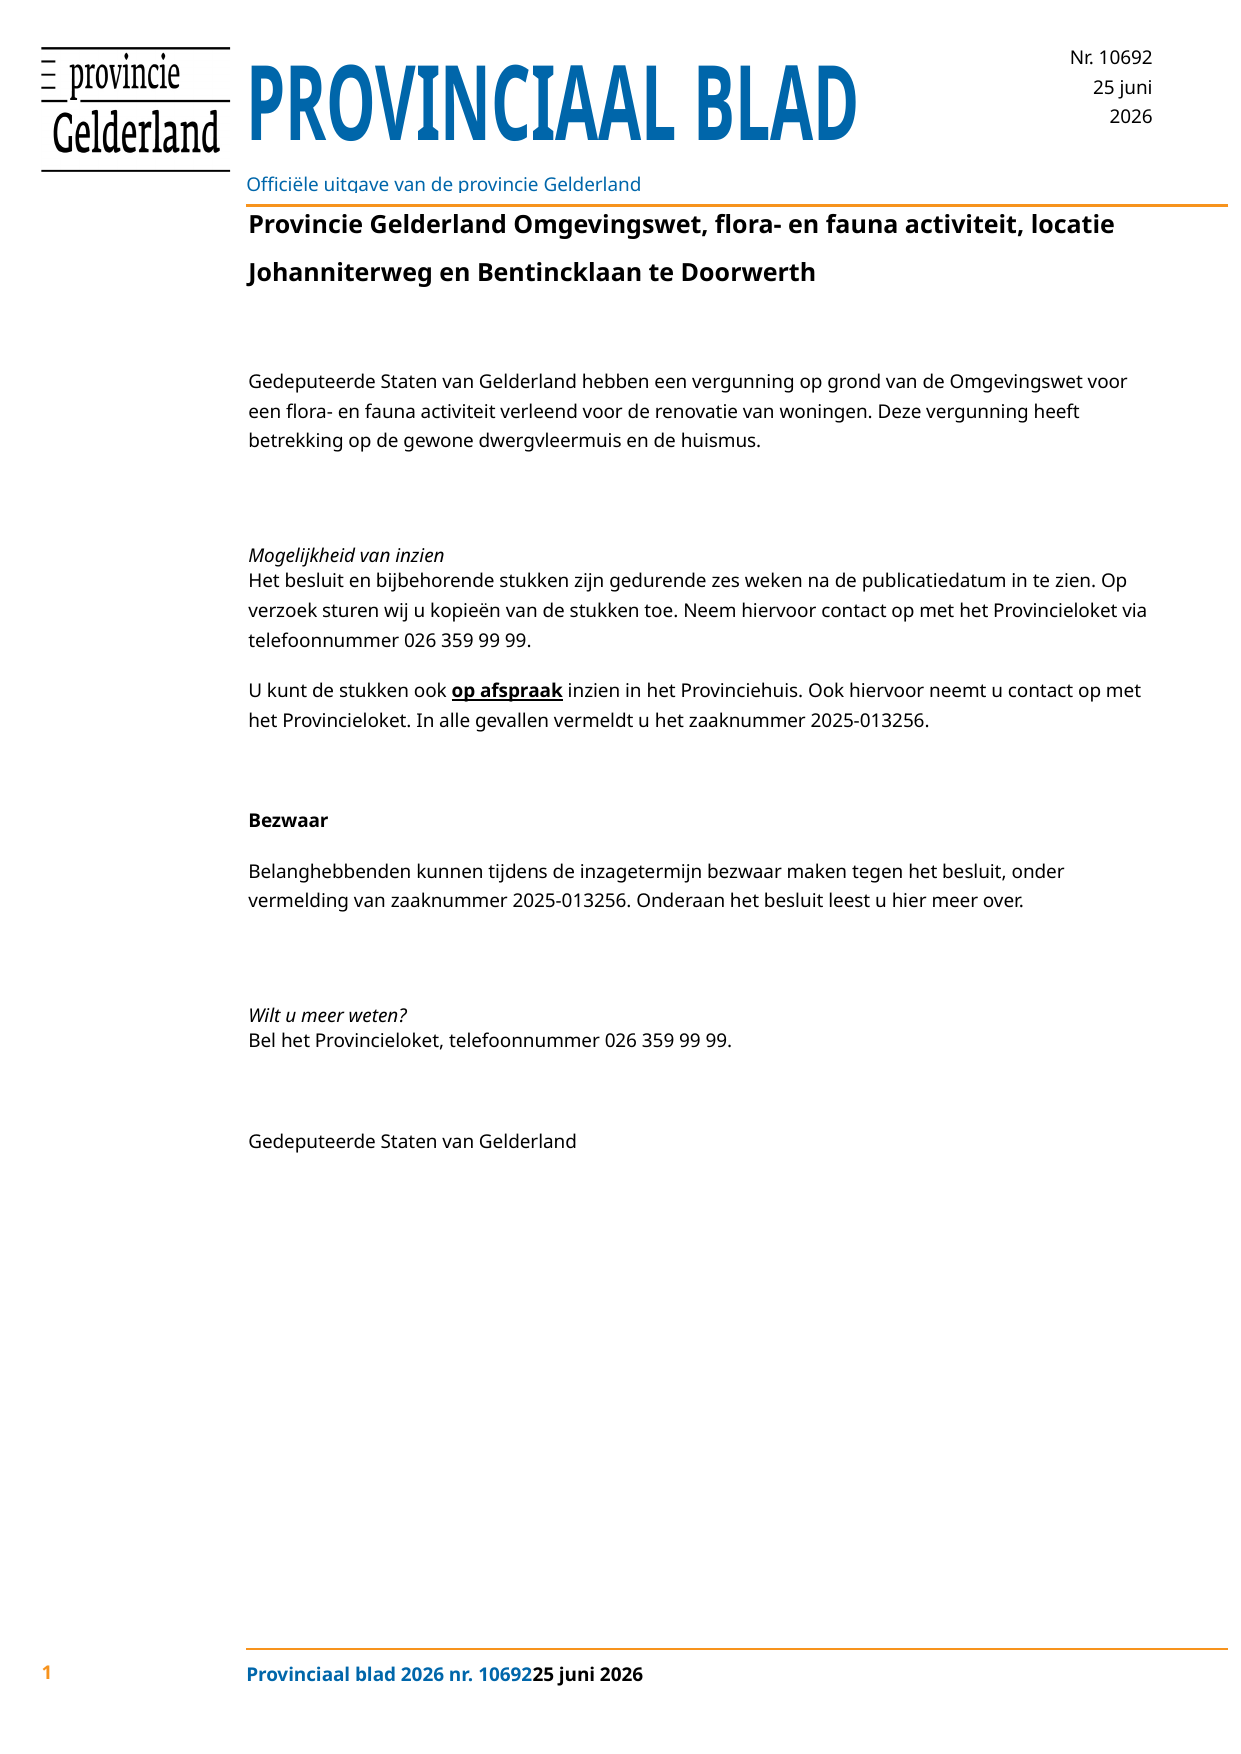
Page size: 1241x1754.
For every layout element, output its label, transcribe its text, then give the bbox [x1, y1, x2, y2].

picture [41, 47, 231, 172]
text Gedeputeerde Staten van Gelderland hebben een vergunning op grond van de Omgevingswet voor een flora- en fauna activiteit verleend voor de renovatie van woningen. Deze vergunning heeft betrekking op de gewone dwergvleermuis en de huismus. [248, 368, 1152, 453]
text U kunt de stukken ook op afspraak inzien in het Provinciehuis. Ook hiervoor neemt u contact op met het Provincieloket. In alle gevallen vermeldt u het zaaknummer 2025-013256. [248, 677, 1152, 732]
text Provincie Gelderland Omgevingswet, flora- en fauna activiteit, locatie Johanniterweg en Bentincklaan te Doorwerth [248, 207, 1152, 288]
text Bezwaar [248, 808, 1152, 833]
text Bel het Provincieloket, telefoonnummer 026 359 99 99. [248, 1028, 1152, 1053]
text Belanghebbenden kunnen tijdens de inzagetermijn bezwaar maken tegen het besluit, onder vermelding van zaaknummer 2025-013256. Onderaan het besluit leest u hier meer over. [248, 858, 1152, 913]
text Mogelijkheid van inzien [248, 542, 1152, 568]
text Gedeputeerde Staten van Gelderland [248, 1128, 1152, 1154]
text Het besluit en bijbehorende stukken zijn gedurende zes weken na de publicatiedatum in te zien. Op verzoek sturen wij u kopieën van de stukken toe. Neem hiervoor contact op met het Provincieloket via telefoonnummer 026 359 99 99. [248, 568, 1152, 652]
text Wilt u meer weten? [248, 1002, 1152, 1028]
